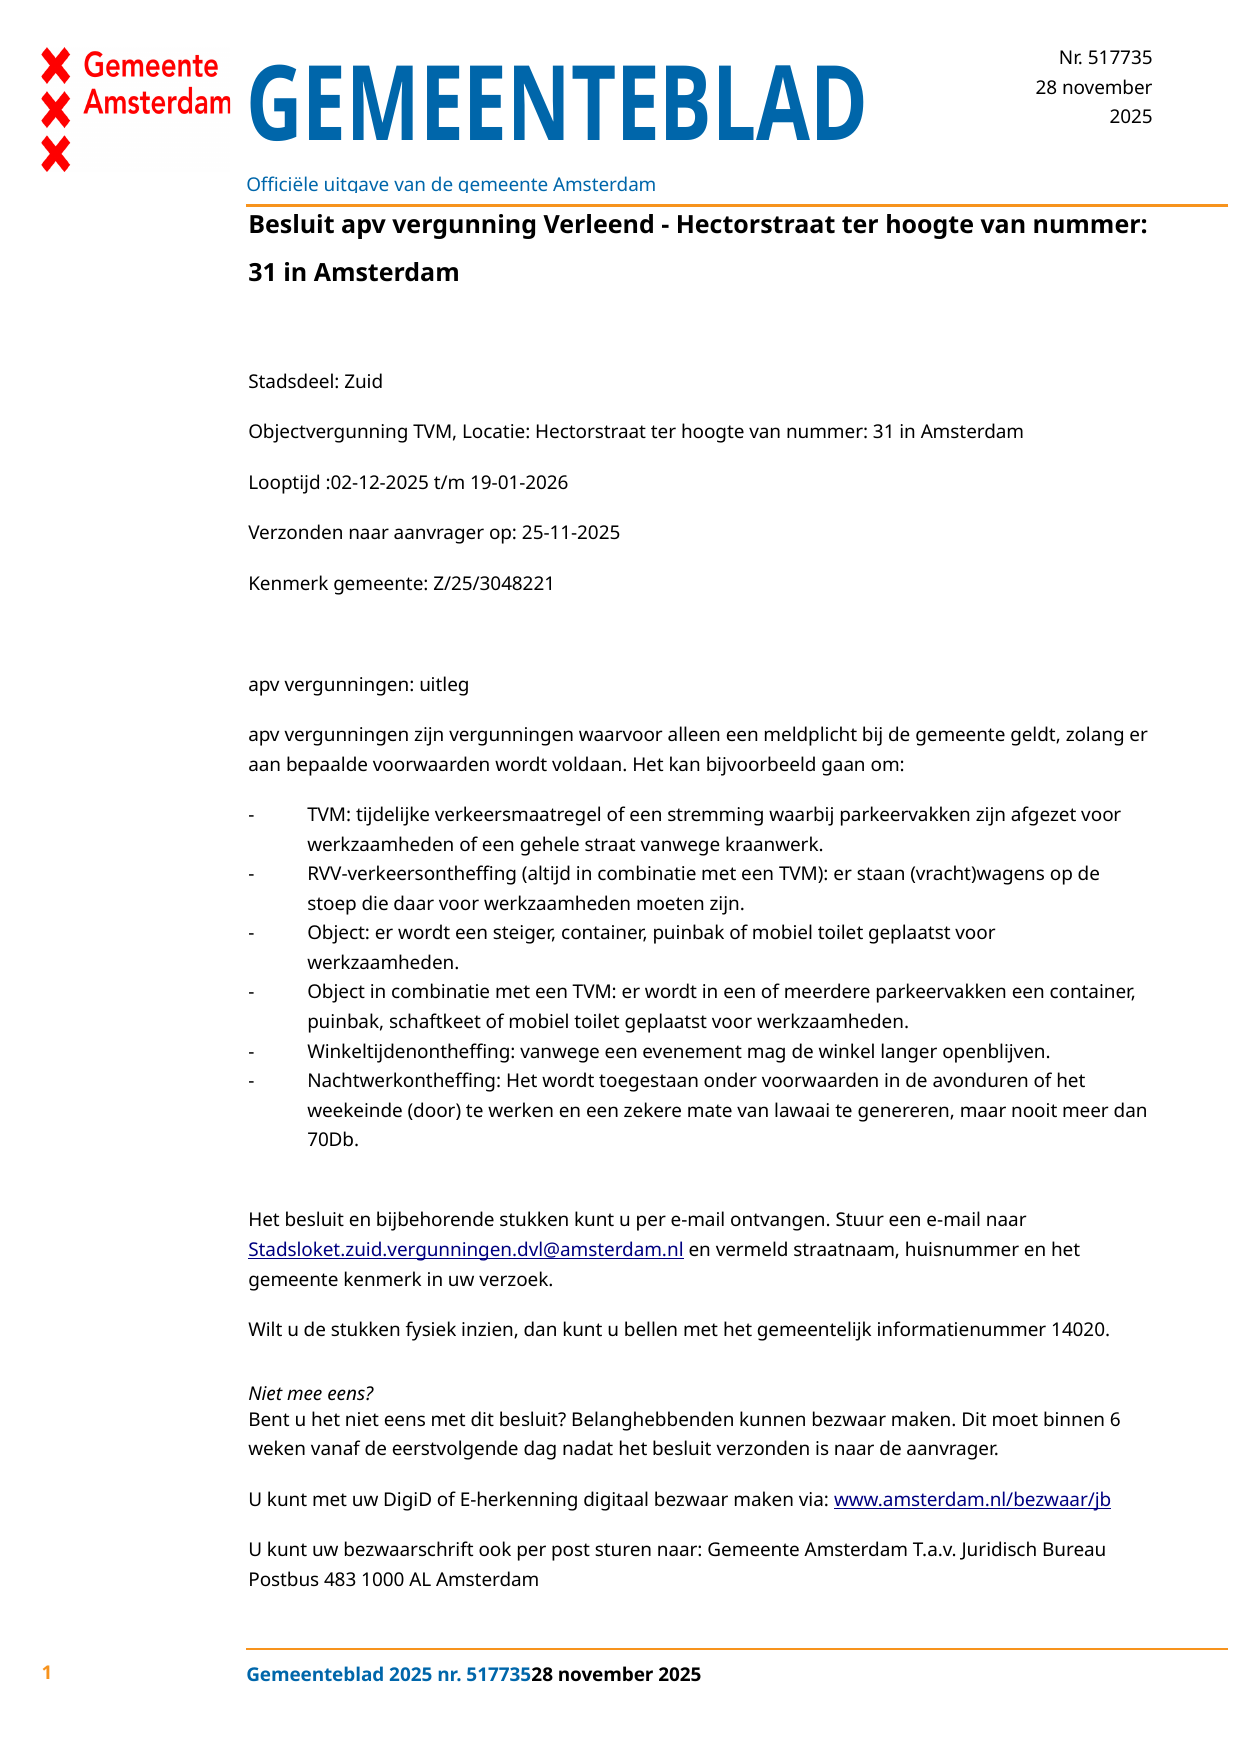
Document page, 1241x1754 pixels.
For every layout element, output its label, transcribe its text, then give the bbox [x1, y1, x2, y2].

text Besluit apv vergunning Verleend - Hectorstraat ter hoogte van nummer: 31 in Amsterdam [248, 207, 1152, 288]
list Object in combinatie met een TVM: er wordt in een of meerdere parkeervakken een container, puinbak, schaftkeet of mobiel toilet geplaatst voor werkzaamheden. [248, 979, 1152, 1034]
text Stadsdeel: Zuid [248, 368, 1152, 394]
text Kenmerk gemeente: Z/25/3048221 [248, 570, 1152, 596]
list Nachtwerkontheffing: Het wordt toegestaan onder voorwaarden in de avonduren of het weekeinde (door) te werken en een zekere mate van lawaai te genereren, maar nooit meer dan 70Db. [248, 1067, 1152, 1152]
text U kunt uw bezwaarschrift ook per post sturen naar: Gemeente Amsterdam T.a.v. Juridisch Bureau Postbus 483 1000 AL Amsterdam [248, 1536, 1152, 1592]
text Bent u het niet eens met dit besluit? Belanghebbenden kunnen bezwaar maken. Dit moet binnen 6 weken vanaf de eerstvolgende dag nadat het besluit verzonden is naar de aanvrager. [248, 1406, 1152, 1461]
list Winkeltijdenontheffing: vanwege een evenement mag de winkel langer openblijven. [248, 1038, 1152, 1064]
text apv vergunningen zijn vergunningen waarvoor alleen een meldplicht bij de gemeente geldt, zolang er aan bepaalde voorwaarden wordt voldaan. Het kan bijvoorbeeld gaan om: [248, 721, 1152, 777]
list TVM: tijdelijke verkeersmaatregel of een stremming waarbij parkeervakken zijn afgezet voor werkzaamheden of een gehele straat vanwege kraanwerk. [248, 801, 1152, 857]
text Het besluit en bijbehorende stukken kunt u per e-mail ontvangen. Stuur een e-mail naar Stadsloket.zuid.vergunningen.dvl@amsterdam.nl en vermeld straatnaam, huisnummer en het gemeente kenmerk in uw verzoek. [248, 1207, 1152, 1292]
text U kunt met uw DigiD of E-herkenning digitaal bezwaar maken via: www.amsterdam.nl/bezwaar/jb [248, 1486, 1152, 1512]
text Looptijd :02-12-2025 t/m 19-01-2026 [248, 469, 1152, 495]
list Object: er wordt een steiger, container, puinbak of mobiel toilet geplaatst voor werkzaamheden. [248, 919, 1152, 975]
text Niet mee eens? [248, 1380, 1152, 1406]
text Verzonden naar aanvrager op: 25-11-2025 [248, 519, 1152, 545]
picture [41, 47, 231, 172]
list RVV-verkeersontheffing (altijd in combinatie met een TVM): er staan (vracht)wagens op de stoep die daar voor werkzaamheden moeten zijn. [248, 860, 1152, 916]
text Wilt u de stukken fysiek inzien, dan kunt u bellen met het gemeentelijk informatienummer 14020. [248, 1316, 1152, 1342]
text apv vergunningen: uitleg [248, 671, 1152, 697]
text Objectvergunning TVM, Locatie: Hectorstraat ter hoogte van nummer: 31 in Amsterdam [248, 419, 1152, 444]
